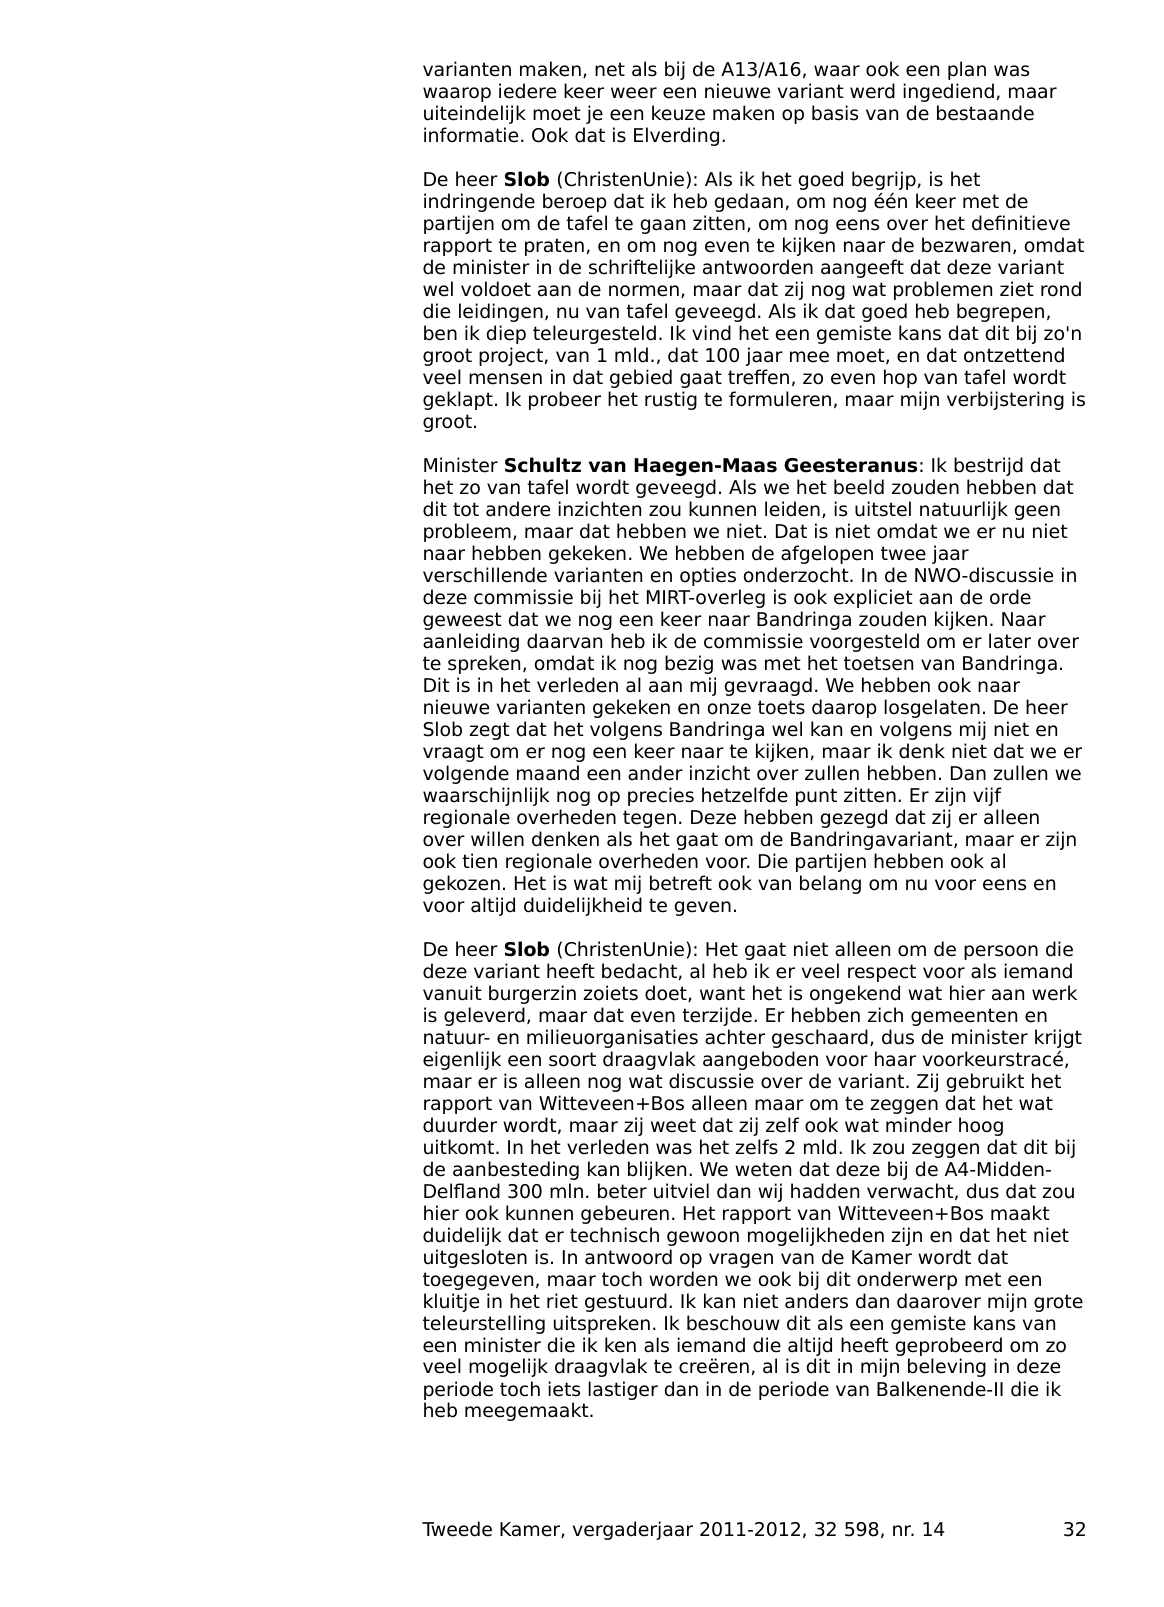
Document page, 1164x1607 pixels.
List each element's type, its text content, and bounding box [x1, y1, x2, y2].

text varianten maken, net als bij de A13/A16, waar ook een plan was waarop iedere keer weer een nieuwe variant werd ingediend, maar uiteindelijk moet je een keuze maken op basis van de bestaande informatie. Ook dat is Elverding. [422, 59, 1087, 147]
text De heer Slob (ChristenUnie): Als ik het goed begrijp, is het indringende beroep dat ik heb gedaan, om nog één keer met de partijen om de tafel te gaan zitten, om nog eens over het definitieve rapport te praten, en om nog even te kijken naar de bezwaren, omdat de minister in de schriftelijke antwoorden aangeeft dat deze variant wel voldoet aan de normen, maar dat zij nog wat problemen ziet rond die leidingen, nu van tafel geveegd. Als ik dat goed heb begrepen, ben ik diep teleurgesteld. Ik vind het een gemiste kans dat dit bij zo'n groot project, van 1 mld., dat 100 jaar mee moet, en dat ontzettend veel mensen in dat gebied gaat treffen, zo even hop van tafel wordt geklapt. Ik probeer het rustig te formuleren, maar mijn verbijstering is groot. [422, 169, 1087, 433]
text De heer Slob (ChristenUnie): Het gaat niet alleen om de persoon die deze variant heeft bedacht, al heb ik er veel respect voor als iemand vanuit burgerzin zoiets doet, want het is ongekend wat hier aan werk is geleverd, maar dat even terzijde. Er hebben zich gemeenten en natuur- en milieuorganisaties achter geschaard, dus de minister krijgt eigenlijk een soort draagvlak aangeboden voor haar voorkeurstracé, maar er is alleen nog wat discussie over de variant. Zij gebruikt het rapport van Witteveen+Bos alleen maar om te zeggen dat het wat duurder wordt, maar zij weet dat zij zelf ook wat minder hoog uitkomt. In het verleden was het zelfs 2 mld. Ik zou zeggen dat dit bij de aanbesteding kan blijken. We weten dat deze bij de A4-Midden-Delfland 300 mln. beter uitviel dan wij hadden verwacht, dus dat zou hier ook kunnen gebeuren. Het rapport van Witteveen+Bos maakt duidelijk dat er technisch gewoon mogelijkheden zijn en dat het niet uitgesloten is. In antwoord op vragen van de Kamer wordt dat toegegeven, maar toch worden we ook bij dit onderwerp met een kluitje in het riet gestuurd. Ik kan niet anders dan daarover mijn grote teleurstelling uitspreken. Ik beschouw dit als een gemiste kans van een minister die ik ken als iemand die altijd heeft geprobeerd om zo veel mogelijk draagvlak te creëren, al is dit in mijn beleving in deze periode toch iets lastiger dan in de periode van Balkenende-II die ik heb meegemaakt. [422, 939, 1087, 1422]
text Minister Schultz van Haegen-Maas Geesteranus: Ik bestrijd dat het zo van tafel wordt geveegd. Als we het beeld zouden hebben dat dit tot andere inzichten zou kunnen leiden, is uitstel natuurlijk geen probleem, maar dat hebben we niet. Dat is niet omdat we er nu niet naar hebben gekeken. We hebben de afgelopen twee jaar verschillende varianten en opties onderzocht. In de NWO-discussie in deze commissie bij het MIRT-overleg is ook expliciet aan de orde geweest dat we nog een keer naar Bandringa zouden kijken. Naar aanleiding daarvan heb ik de commissie voorgesteld om er later over te spreken, omdat ik nog bezig was met het toetsen van Bandringa. Dit is in het verleden al aan mij gevraagd. We hebben ook naar nieuwe varianten gekeken en onze toets daarop losgelaten. De heer Slob zegt dat het volgens Bandringa wel kan en volgens mij niet en vraagt om er nog een keer naar te kijken, maar ik denk niet dat we er volgende maand een ander inzicht over zullen hebben. Dan zullen we waarschijnlijk nog op precies hetzelfde punt zitten. Er zijn vijf regionale overheden tegen. Deze hebben gezegd dat zij er alleen over willen denken als het gaat om de Bandringavariant, maar er zijn ook tien regionale overheden voor. Die partijen hebben ook al gekozen. Het is wat mij betreft ook van belang om nu voor eens en voor altijd duidelijkheid te geven. [422, 455, 1087, 917]
